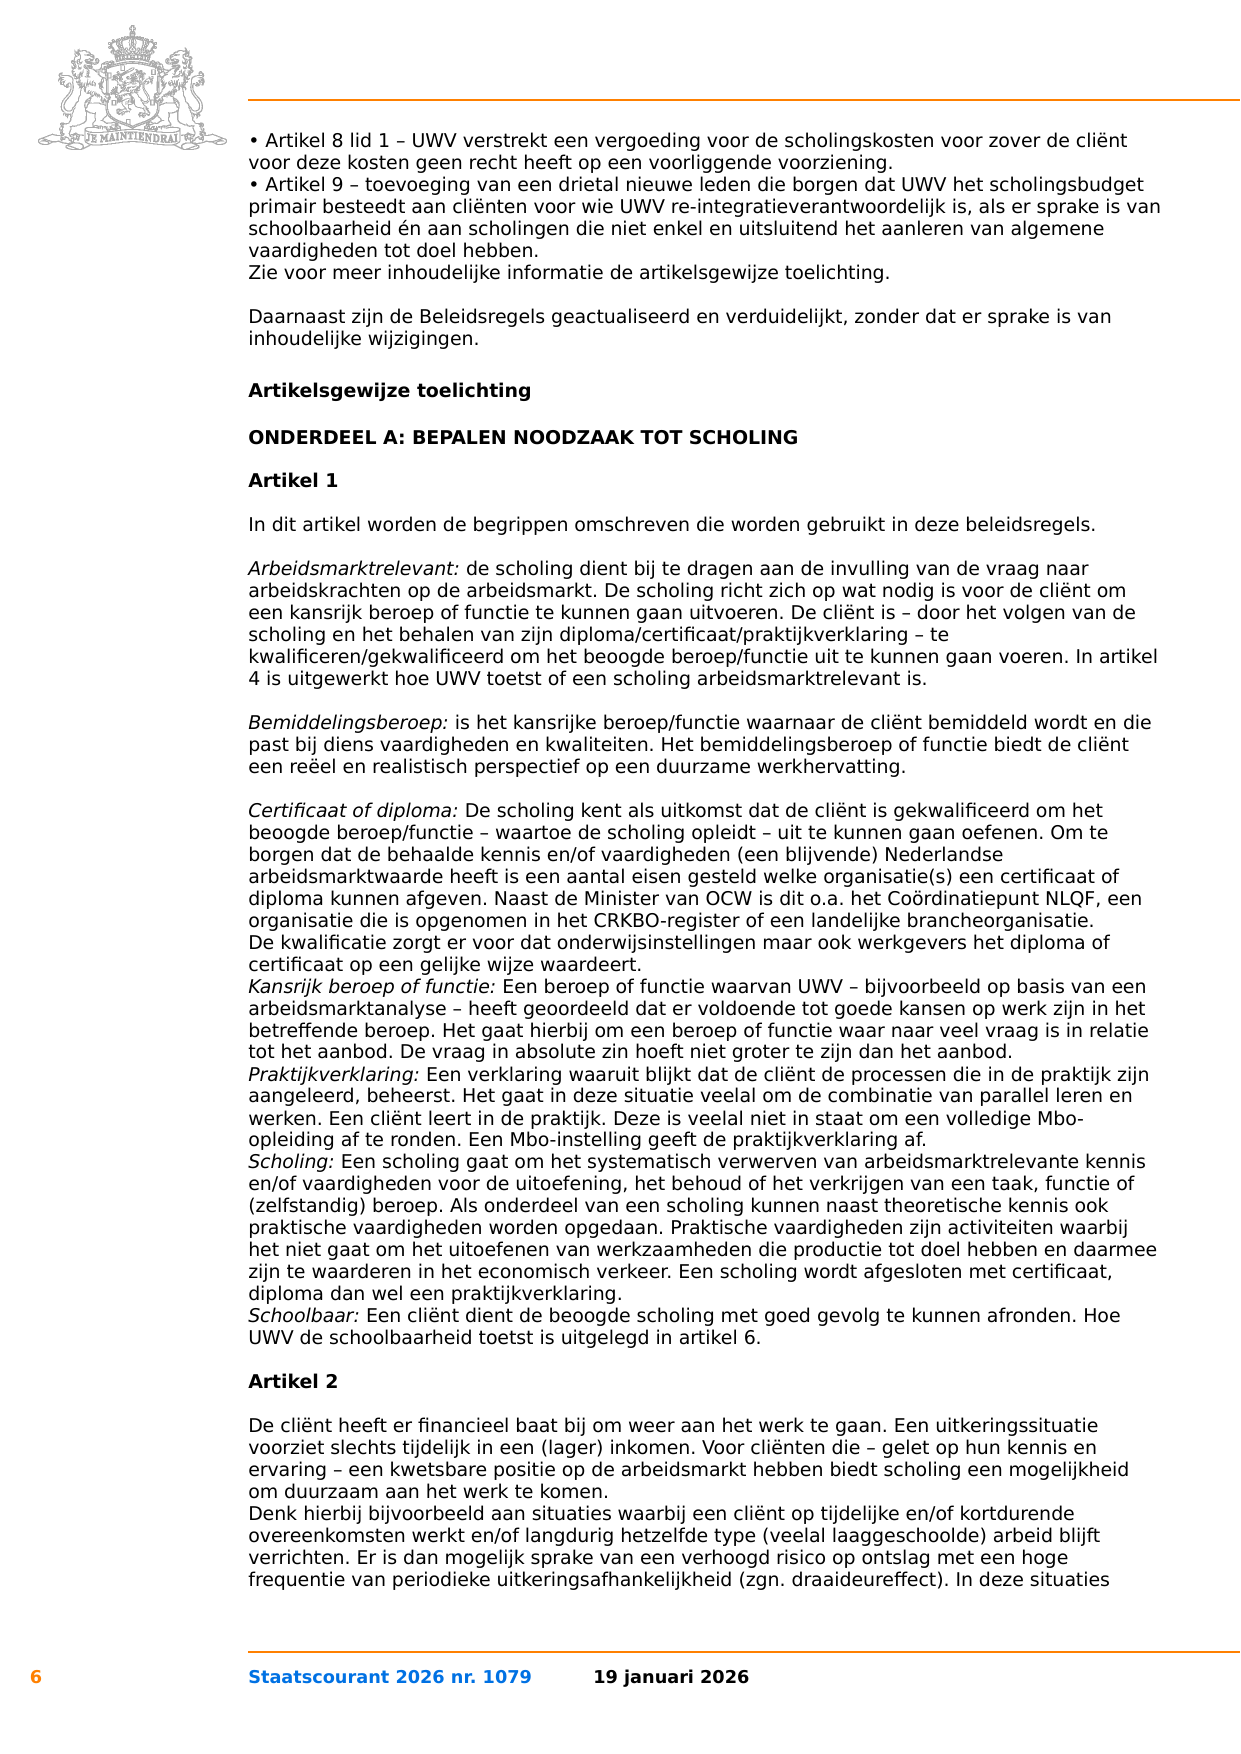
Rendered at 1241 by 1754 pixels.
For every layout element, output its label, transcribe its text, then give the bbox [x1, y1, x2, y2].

text Arbeidsmarktrelevant: de scholing dient bij te dragen aan de invulling van de vraag naar arbeidskrachten op de arbeidsmarkt. De scholing richt zich op wat nodig is voor de cliënt om een kansrijk beroep of functie te kunnen gaan uitvoeren. De cliënt is – door het volgen van de scholing en het behalen van zijn diploma/certificaat/praktijkverklaring – te kwalificeren/gekwalificeerd om het beoogde beroep/functie uit te kunnen gaan voeren. In artikel 4 is uitgewerkt hoe UWV toetst of een scholing arbeidsmarktrelevant is. [248, 558, 1163, 690]
text De kwalificatie zorgt er voor dat onderwijsinstellingen maar ook werkgevers het diploma of certificaat op een gelijke wijze waardeert. [248, 932, 1163, 976]
text Scholing: Een scholing gaat om het systematisch verwerven van arbeidsmarktrelevante kennis en/of vaardigheden voor de uitoefening, het behoud of het verkrijgen van een taak, functie of (zelfstandig) beroep. Als onderdeel van een scholing kunnen naast theoretische kennis ook praktische vaardigheden worden opgedaan. Praktische vaardigheden zijn activiteiten waarbij het niet gaat om het uitoefenen van werkzaamheden die productie tot doel hebben en daarmee zijn te waarderen in het economisch verkeer. Een scholing wordt afgesloten met certificaat, diploma dan wel een praktijkverklaring. [248, 1151, 1163, 1305]
subtitle ONDERDEEL A: BEPALEN NOODZAAK TOT SCHOLING [248, 427, 1163, 448]
subtitle Artikelsgewijze toelichting [248, 379, 1163, 402]
text De cliënt heeft er financieel baat bij om weer aan het werk te gaan. Een uitkeringssituatie voorziet slechts tijdelijk in een (lager) inkomen. Voor cliënten die – gelet op hun kennis en ervaring – een kwetsbare positie op de arbeidsmarkt hebben biedt scholing een mogelijkheid om duurzaam aan het werk te komen. [248, 1415, 1163, 1503]
text Kansrijk beroep of functie: Een beroep of functie waarvan UWV – bijvoorbeeld op basis van een arbeidsmarktanalyse – heeft geoordeeld dat er voldoende tot goede kansen op werk zijn in het betreffende beroep. Het gaat hierbij om een beroep of functie waar naar veel vraag is in relatie tot het aanbod. De vraag in absolute zin hoeft niet groter te zijn dan het aanbod. [248, 976, 1163, 1063]
text Zie voor meer inhoudelijke informatie de artikelsgewijze toelichting. [248, 262, 1163, 284]
text Praktijkverklaring: Een verklaring waaruit blijkt dat de cliënt de processen die in de praktijk zijn aangeleerd, beheerst. Het gaat in deze situatie veelal om de combinatie van parallel leren en werken. Een cliënt leert in de praktijk. Deze is veelal niet in staat om een volledige Mbo-opleiding af te ronden. Een Mbo-instelling geeft de praktijkverklaring af. [248, 1063, 1163, 1151]
subtitle Artikel 2 [248, 1371, 1163, 1393]
text Daarnaast zijn de Beleidsregels geactualiseerd en verduidelijkt, zonder dat er sprake is van inhoudelijke wijzigingen. [248, 306, 1163, 349]
text Denk hierbij bijvoorbeeld aan situaties waarbij een cliënt op tijdelijke en/of kortdurende overeenkomsten werkt en/of langdurig hetzelfde type (veelal laaggeschoolde) arbeid blijft verrichten. Er is dan mogelijk sprake van een verhoogd risico op ontslag met een hoge frequentie van periodieke uitkeringsafhankelijkheid (zgn. draaideureffect). In deze situaties [248, 1503, 1163, 1591]
text Certificaat of diploma: De scholing kent als uitkomst dat de cliënt is gekwalificeerd om het beoogde beroep/functie – waartoe de scholing opleidt – uit te kunnen gaan oefenen. Om te borgen dat de behaalde kennis en/of vaardigheden (een blijvende) Nederlandse arbeidsmarktwaarde heeft is een aantal eisen gesteld welke organisatie(s) een certificaat of diploma kunnen afgeven. Naast de Minister van OCW is dit o.a. het Coördinatiepunt NLQF, een organisatie die is opgenomen in het CRKBO-register of een landelijke brancheorganisatie. [248, 800, 1163, 932]
text Schoolbaar: Een cliënt dient de beoogde scholing met goed gevolg te kunnen afronden. Hoe UWV de schoolbaarheid toetst is uitgelegd in artikel 6. [248, 1305, 1163, 1349]
subtitle Artikel 1 [248, 470, 1163, 492]
text • Artikel 9 – toevoeging van een drietal nieuwe leden die borgen dat UWV het scholingsbudget primair besteedt aan cliënten voor wie UWV re-integratieverantwoordelijk is, als er sprake is van schoolbaarheid én aan scholingen die niet enkel en uitsluitend het aanleren van algemene vaardigheden tot doel hebben. [248, 174, 1163, 262]
text In dit artikel worden de begrippen omschreven die worden gebruikt in deze beleidsregels. [248, 514, 1163, 536]
picture [38, 25, 227, 150]
text • Artikel 8 lid 1 – UWV verstrekt een vergoeding voor de scholingskosten voor zover de cliënt voor deze kosten geen recht heeft op een voorliggende voorziening. [248, 130, 1163, 174]
text Bemiddelingsberoep: is het kansrijke beroep/functie waarnaar de cliënt bemiddeld wordt en die past bij diens vaardigheden en kwaliteiten. Het bemiddelingsberoep of functie biedt de cliënt een reëel en realistisch perspectief op een duurzame werkhervatting. [248, 712, 1163, 778]
